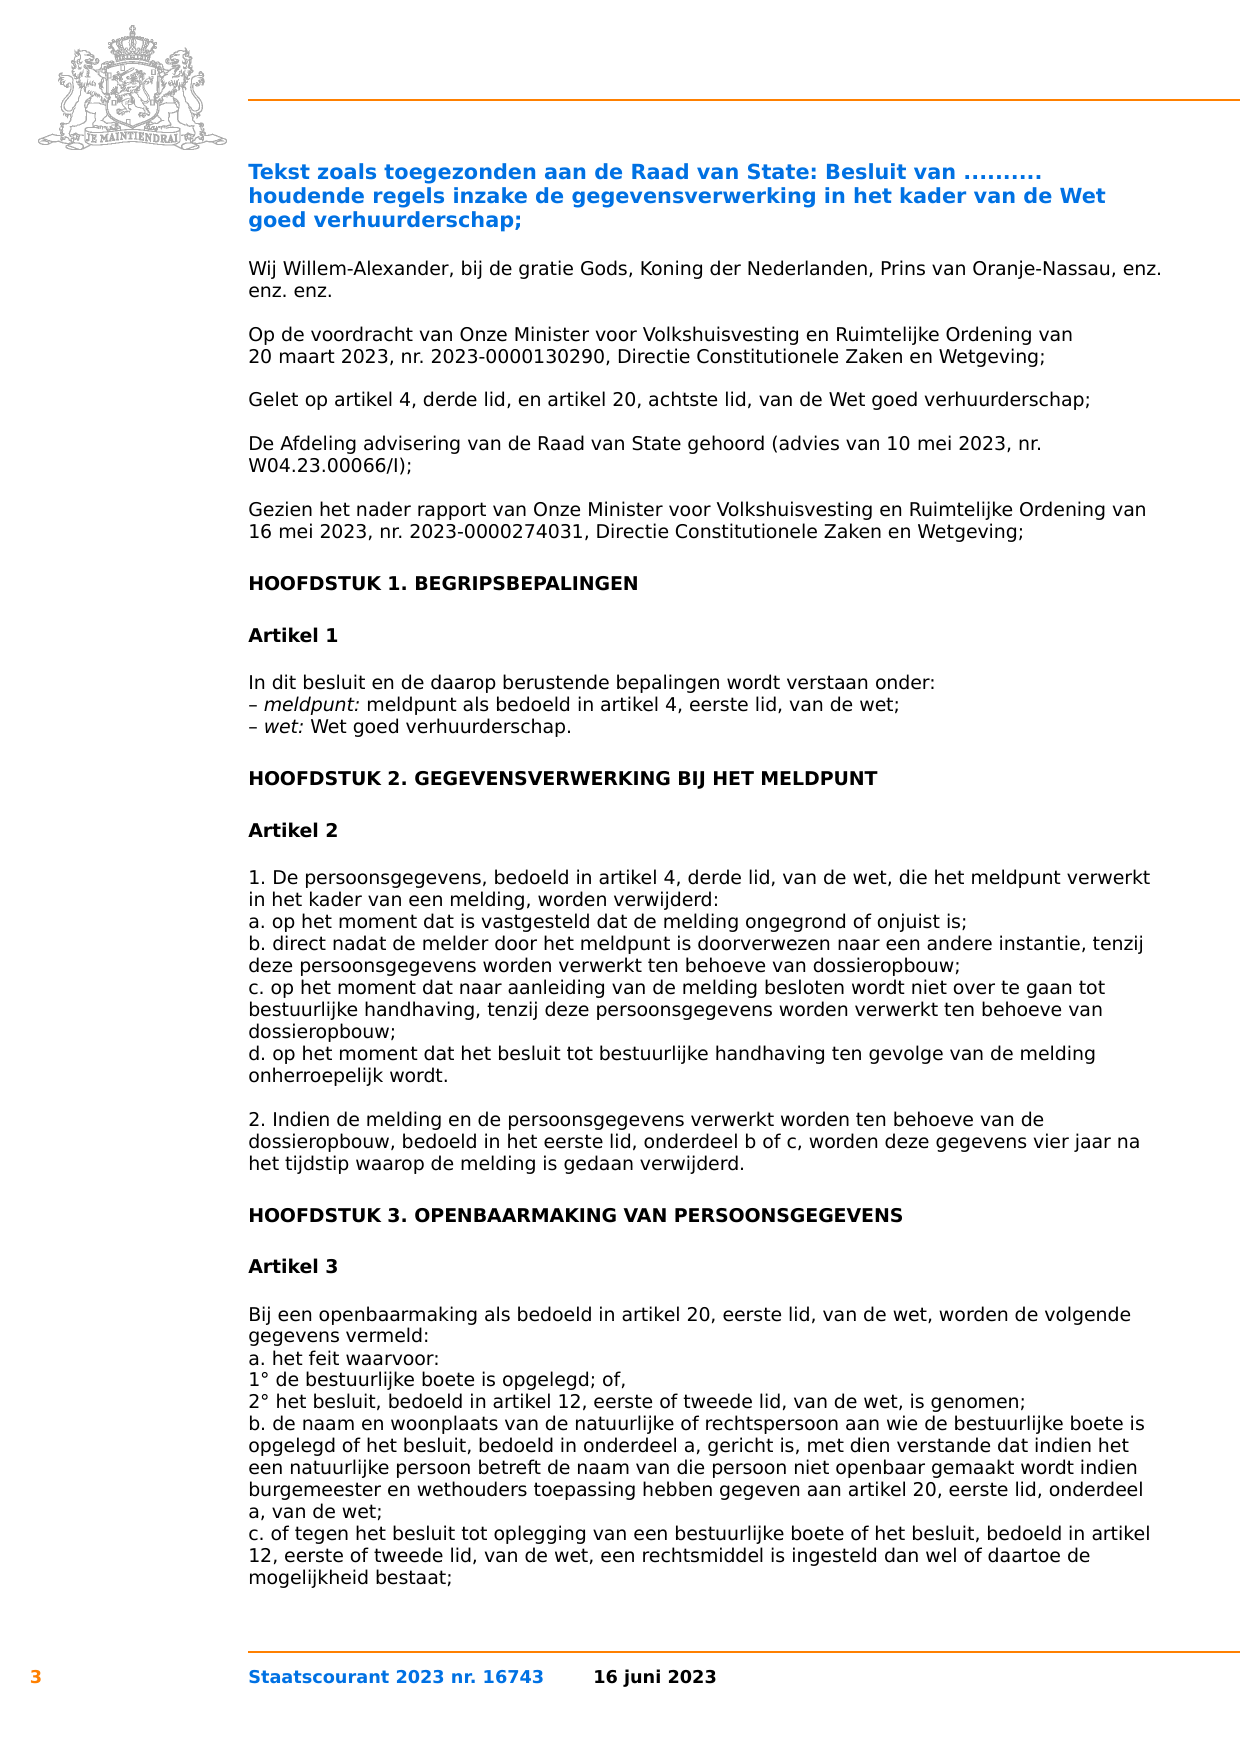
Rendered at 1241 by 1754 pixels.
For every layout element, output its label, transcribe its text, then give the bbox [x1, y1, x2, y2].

text 1. De persoonsgegevens, bedoeld in artikel 4, derde lid, van de wet, die het meldpunt verwerkt in het kader van een melding, worden verwijderd: [248, 867, 1163, 911]
text Gezien het nader rapport van Onze Minister voor Volkshuisvesting en Ruimtelijke Ordening van 16 mei 2023, nr. 2023-0000274031, Directie Constitutionele Zaken en Wetgeving; [248, 499, 1163, 543]
text De Afdeling advisering van de Raad van State gehoord (advies van 10 mei 2023, nr. W04.23.00066/I); [248, 433, 1163, 477]
subtitle Artikel 1 [248, 625, 1163, 647]
text d. op het moment dat het besluit tot bestuurlijke handhaving ten gevolge van de melding onherroepelijk wordt. [248, 1043, 1163, 1087]
subtitle Artikel 2 [248, 820, 1163, 842]
text – meldpunt: meldpunt als bedoeld in artikel 4, eerste lid, van de wet; [248, 694, 1163, 716]
text a. op het moment dat is vastgesteld dat de melding ongegrond of onjuist is; [248, 911, 1163, 933]
text Op de voordracht van Onze Minister voor Volkshuisvesting en Ruimtelijke Ordening van 20 maart 2023, nr. 2023-0000130290, Directie Constitutionele Zaken en Wetgeving; [248, 323, 1163, 367]
picture [38, 25, 227, 150]
text – wet: Wet goed verhuurderschap. [248, 716, 1163, 738]
text 1° de bestuurlijke boete is opgelegd; of, [248, 1369, 1163, 1391]
subtitle Tekst zoals toegezonden aan de Raad van State: Besluit van .......... houdende regels inzake de gegevensverwerking in het kader van de Wet goed verhuurderschap; [248, 160, 1163, 233]
text a. het feit waarvoor: [248, 1347, 1163, 1369]
text Bij een openbaarmaking als bedoeld in artikel 20, eerste lid, van de wet, worden de volgende gegevens vermeld: [248, 1303, 1163, 1347]
text c. op het moment dat naar aanleiding van de melding besloten wordt niet over te gaan tot bestuurlijke handhaving, tenzij deze persoonsgegevens worden verwerkt ten behoeve van dossieropbouw; [248, 977, 1163, 1043]
subtitle HOOFDSTUK 1. BEGRIPSBEPALINGEN [248, 573, 1163, 595]
text b. de naam en woonplaats van de natuurlijke of rechtspersoon aan wie de bestuurlijke boete is opgelegd of het besluit, bedoeld in onderdeel a, gericht is, met dien verstande dat indien het een natuurlijke persoon betreft de naam van die persoon niet openbaar gemaakt wordt indien burgemeester en wethouders toepassing hebben gegeven aan artikel 20, eerste lid, onderdeel a, van de wet; [248, 1413, 1163, 1523]
subtitle HOOFDSTUK 3. OPENBAARMAKING VAN PERSOONSGEGEVENS [248, 1204, 1163, 1226]
text 2° het besluit, bedoeld in artikel 12, eerste of tweede lid, van de wet, is genomen; [248, 1391, 1163, 1413]
text Wij Willem-Alexander, bij de gratie Gods, Koning der Nederlanden, Prins van Oranje-Nassau, enz. enz. enz. [248, 258, 1163, 302]
text In dit besluit en de daarop berustende bepalingen wordt verstaan onder: [248, 672, 1163, 694]
text 2. Indien de melding en de persoonsgegevens verwerkt worden ten behoeve van de dossieropbouw, bedoeld in het eerste lid, onderdeel b of c, worden deze gegevens vier jaar na het tijdstip waarop de melding is gedaan verwijderd. [248, 1108, 1163, 1174]
subtitle Artikel 3 [248, 1256, 1163, 1278]
text b. direct nadat de melder door het meldpunt is doorverwezen naar een andere instantie, tenzij deze persoonsgegevens worden verwerkt ten behoeve van dossieropbouw; [248, 933, 1163, 977]
text c. of tegen het besluit tot oplegging van een bestuurlijke boete of het besluit, bedoeld in artikel 12, eerste of tweede lid, van de wet, een rechtsmiddel is ingesteld dan wel of daartoe de mogelijkheid bestaat; [248, 1523, 1163, 1589]
subtitle HOOFDSTUK 2. GEGEVENSVERWERKING BIJ HET MELDPUNT [248, 768, 1163, 790]
text Gelet op artikel 4, derde lid, en artikel 20, achtste lid, van de Wet goed verhuurderschap; [248, 389, 1163, 411]
